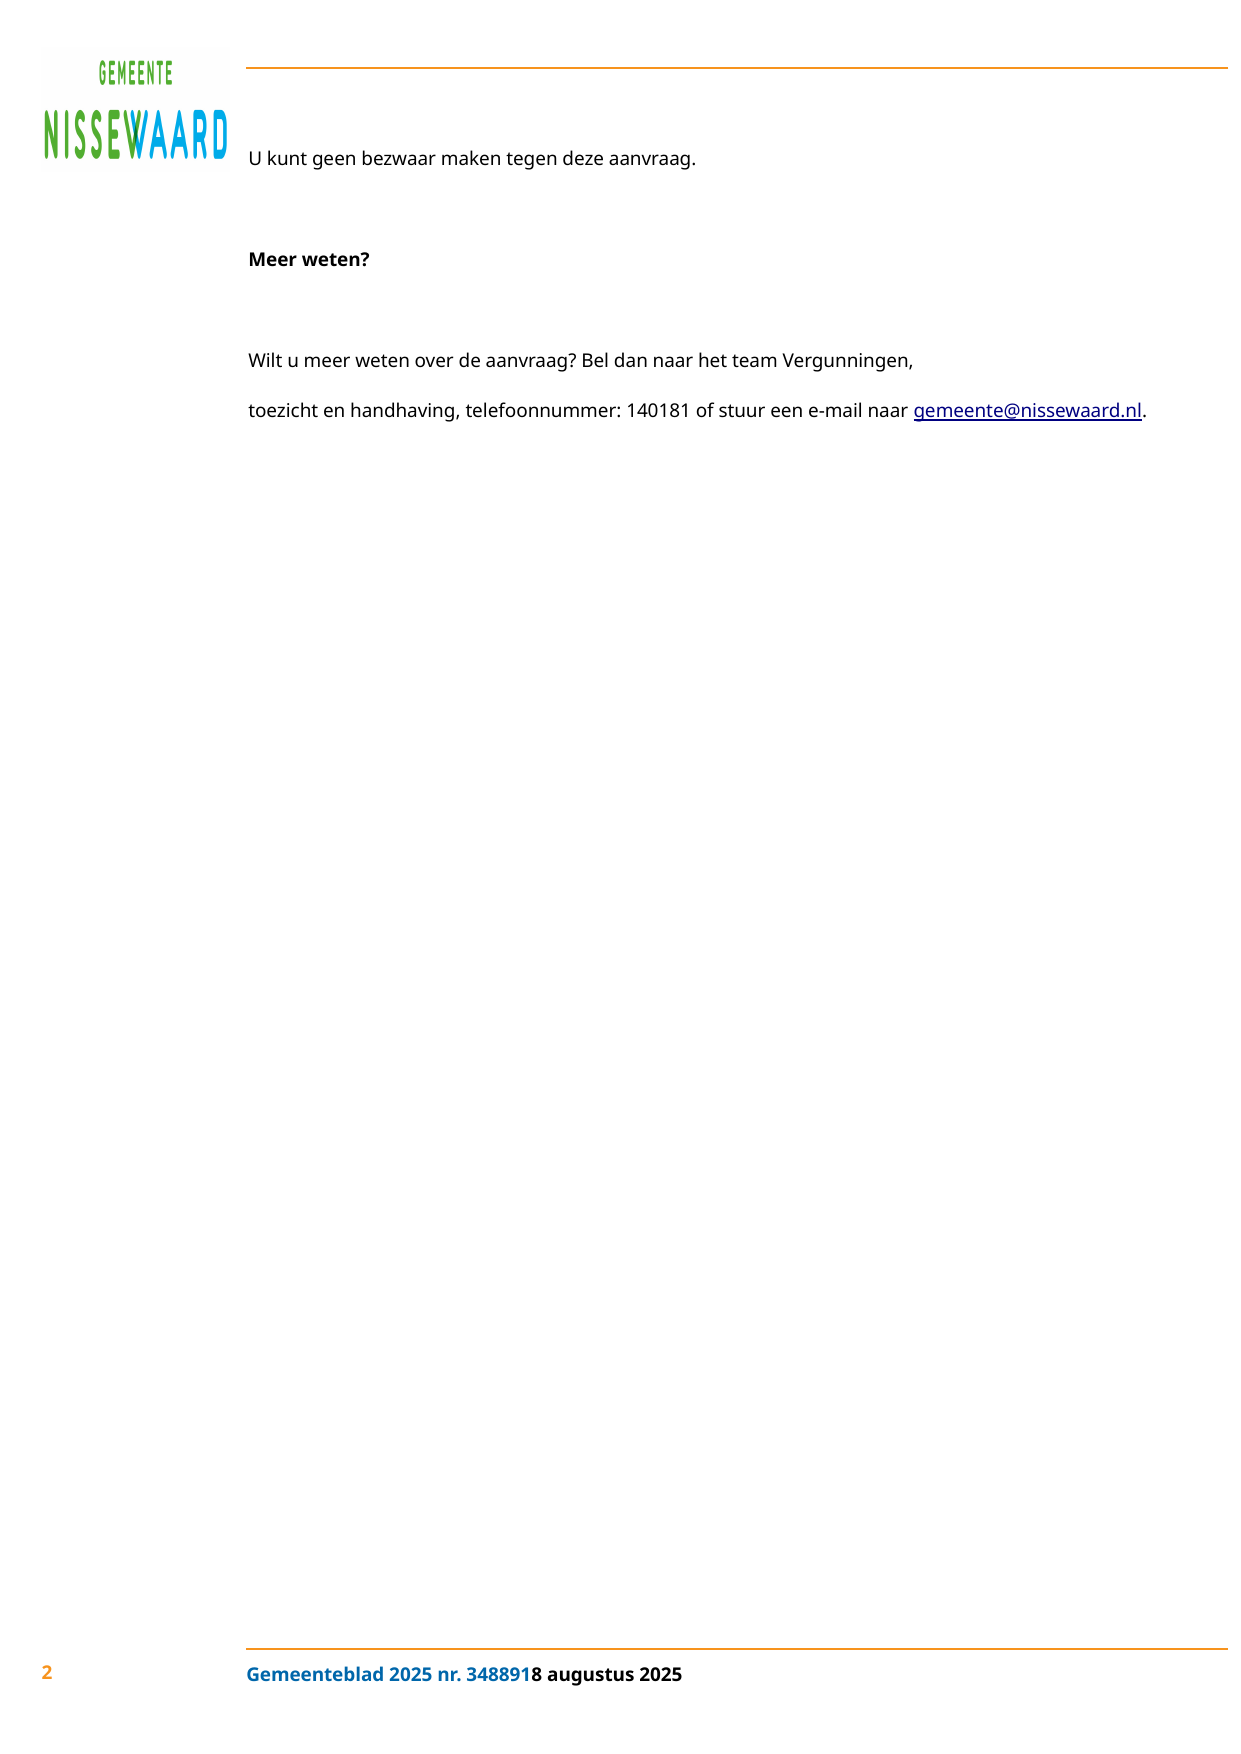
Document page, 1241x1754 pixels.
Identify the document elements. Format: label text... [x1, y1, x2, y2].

picture [41, 47, 231, 172]
text Wilt u meer weten over de aanvraag? Bel dan naar het team Vergunningen, [248, 347, 1152, 373]
text U kunt geen bezwaar maken tegen deze aanvraag. [248, 145, 1152, 171]
text Meer weten? [248, 246, 1152, 272]
text toezicht en handhaving, telefoonnummer: 140181 of stuur een e-mail naar gemeente@nissewaard.nl. [248, 397, 1152, 423]
